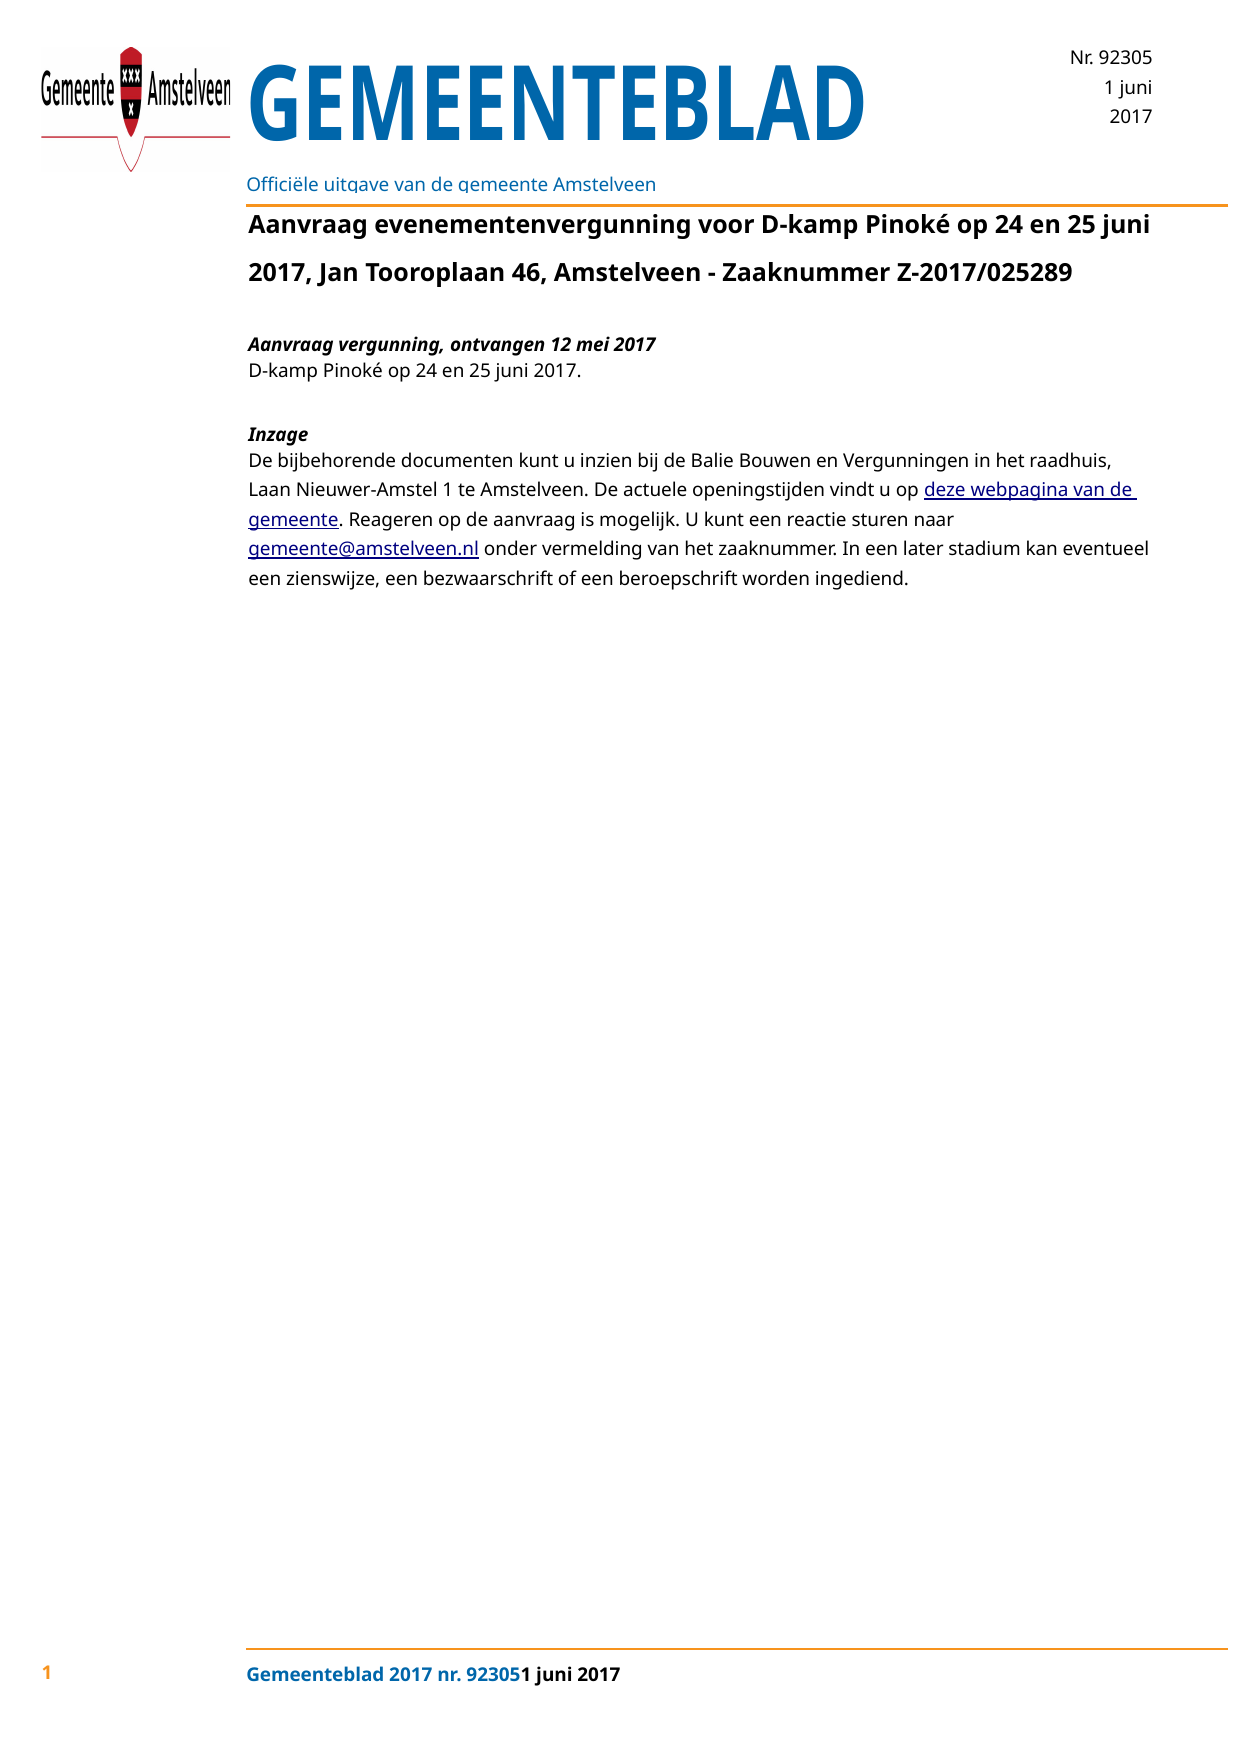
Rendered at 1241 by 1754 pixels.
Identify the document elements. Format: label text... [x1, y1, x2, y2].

text Inzage [248, 421, 1152, 447]
text D-kamp Pinoké op 24 en 25 juni 2017. [248, 357, 1152, 383]
text Aanvraag vergunning, ontvangen 12 mei 2017 [248, 331, 1152, 357]
text Aanvraag evenementenvergunning voor D-kamp Pinoké op 24 en 25 juni 2017, Jan Tooroplaan 46, Amstelveen - Zaaknummer Z-2017/025289 [248, 207, 1152, 288]
picture [41, 47, 231, 172]
text De bijbehorende documenten kunt u inzien bij de Balie Bouwen en Vergunningen in het raadhuis, Laan Nieuwer-Amstel 1 te Amstelveen. De actuele openingstijden vindt u op deze webpagina van de gemeente. Reageren op de aanvraag is mogelijk. U kunt een reactie sturen naar gemeente@amstelveen.nl onder vermelding van het zaaknummer. In een later stadium kan eventueel een zienswijze, een bezwaarschrift of een beroepschrift worden ingediend. [248, 447, 1152, 591]
